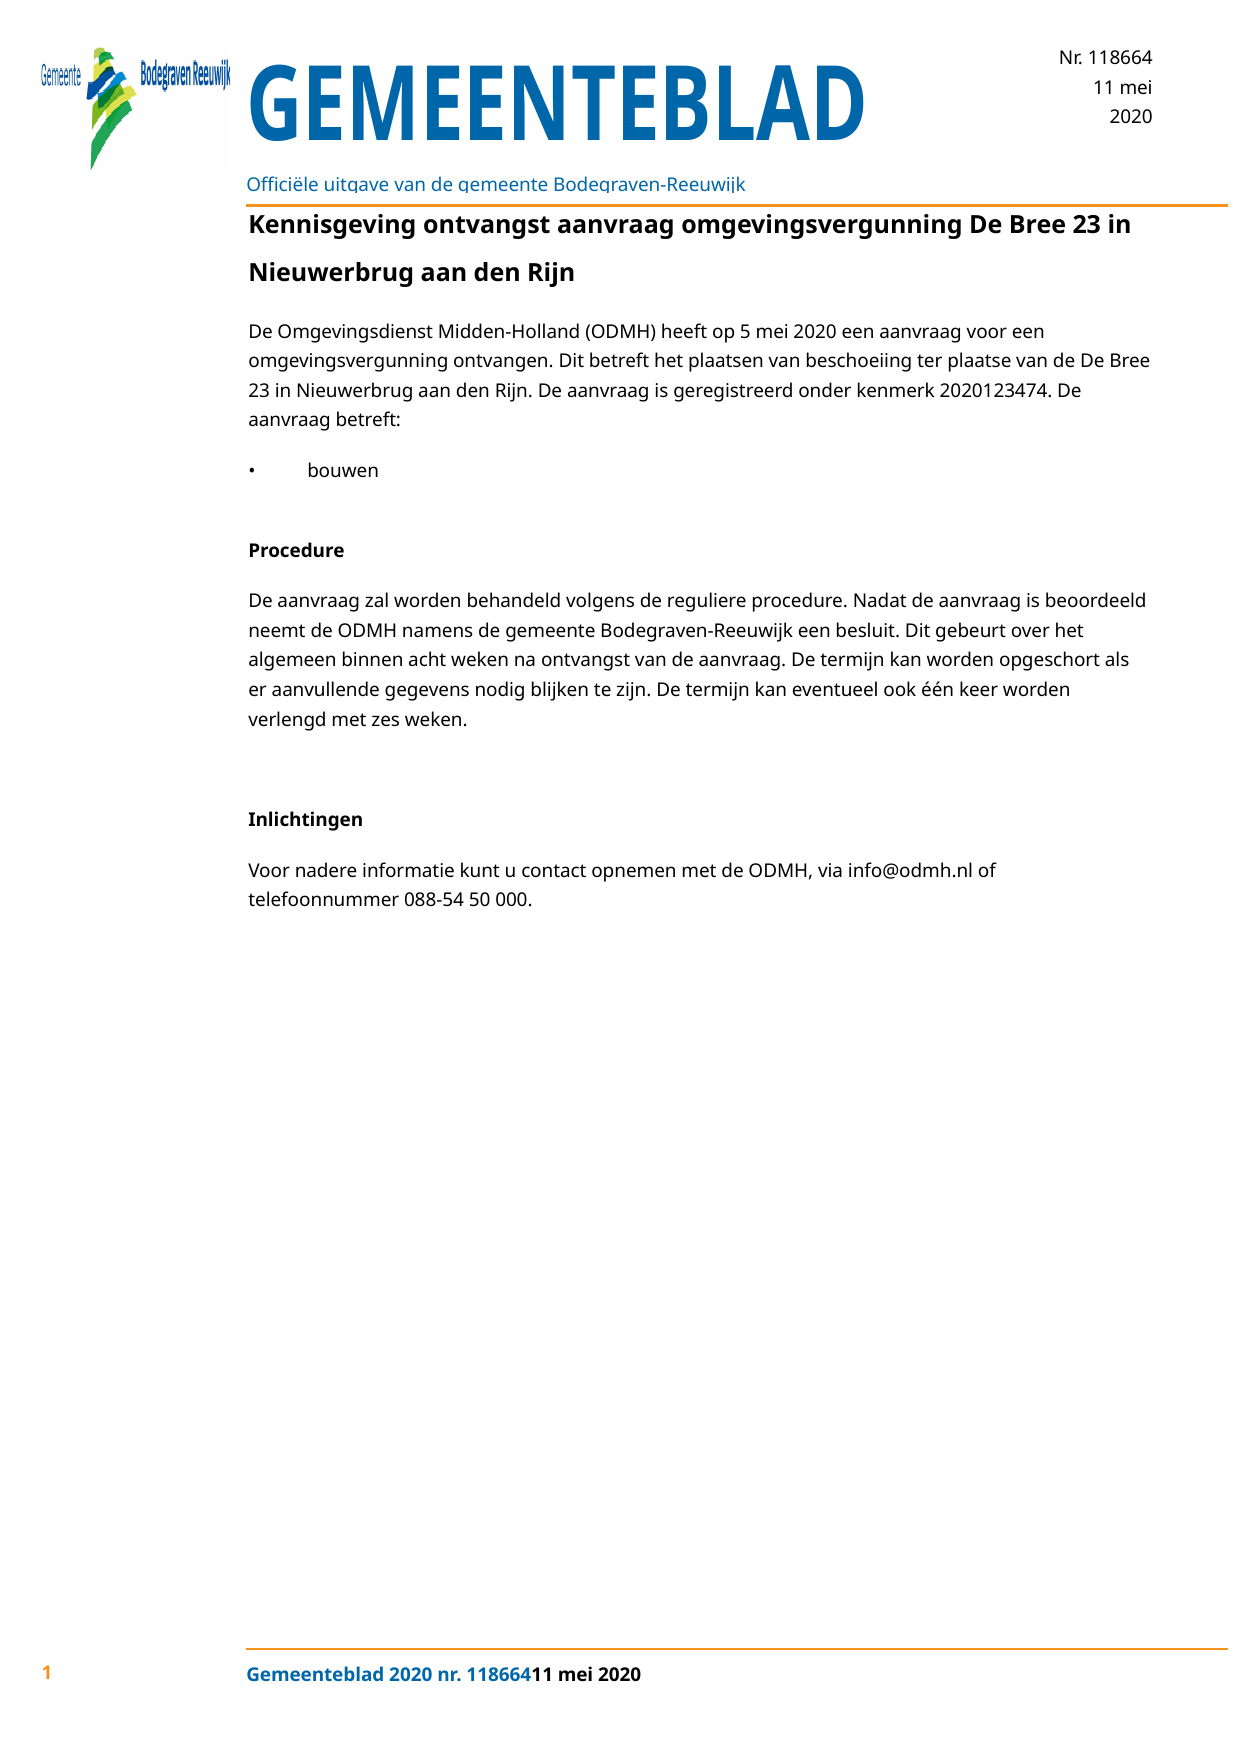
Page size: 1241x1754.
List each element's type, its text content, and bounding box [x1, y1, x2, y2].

picture [41, 47, 231, 172]
text Kennisgeving ontvangst aanvraag omgevingsvergunning De Bree 23 in Nieuwerbrug aan den Rijn [248, 207, 1152, 288]
text De Omgevingsdienst Midden-Holland (ODMH) heeft op 5 mei 2020 een aanvraag voor een omgevingsvergunning ontvangen. Dit betreft het plaatsen van beschoeiing ter plaatse van de De Bree 23 in Nieuwerbrug aan den Rijn. De aanvraag is geregistreerd onder kenmerk 2020123474. De aanvraag betreft: [248, 318, 1152, 432]
text Procedure [248, 537, 1152, 563]
text Voor nadere informatie kunt u contact opnemen met de ODMH, via info@odmh.nl of telefoonnummer 088-54 50 000. [248, 857, 1152, 912]
list bouwen [248, 457, 1152, 483]
text Inlichtingen [248, 807, 1152, 832]
text De aanvraag zal worden behandeld volgens de reguliere procedure. Nadat de aanvraag is beoordeeld neemt de ODMH namens de gemeente Bodegraven-Reeuwijk een besluit. Dit gebeurt over het algemeen binnen acht weken na ontvangst van de aanvraag. De termijn kan worden opgeschort als er aanvullende gegevens nodig blijken te zijn. De termijn kan eventueel ook één keer worden verlengd met zes weken. [248, 587, 1152, 732]
